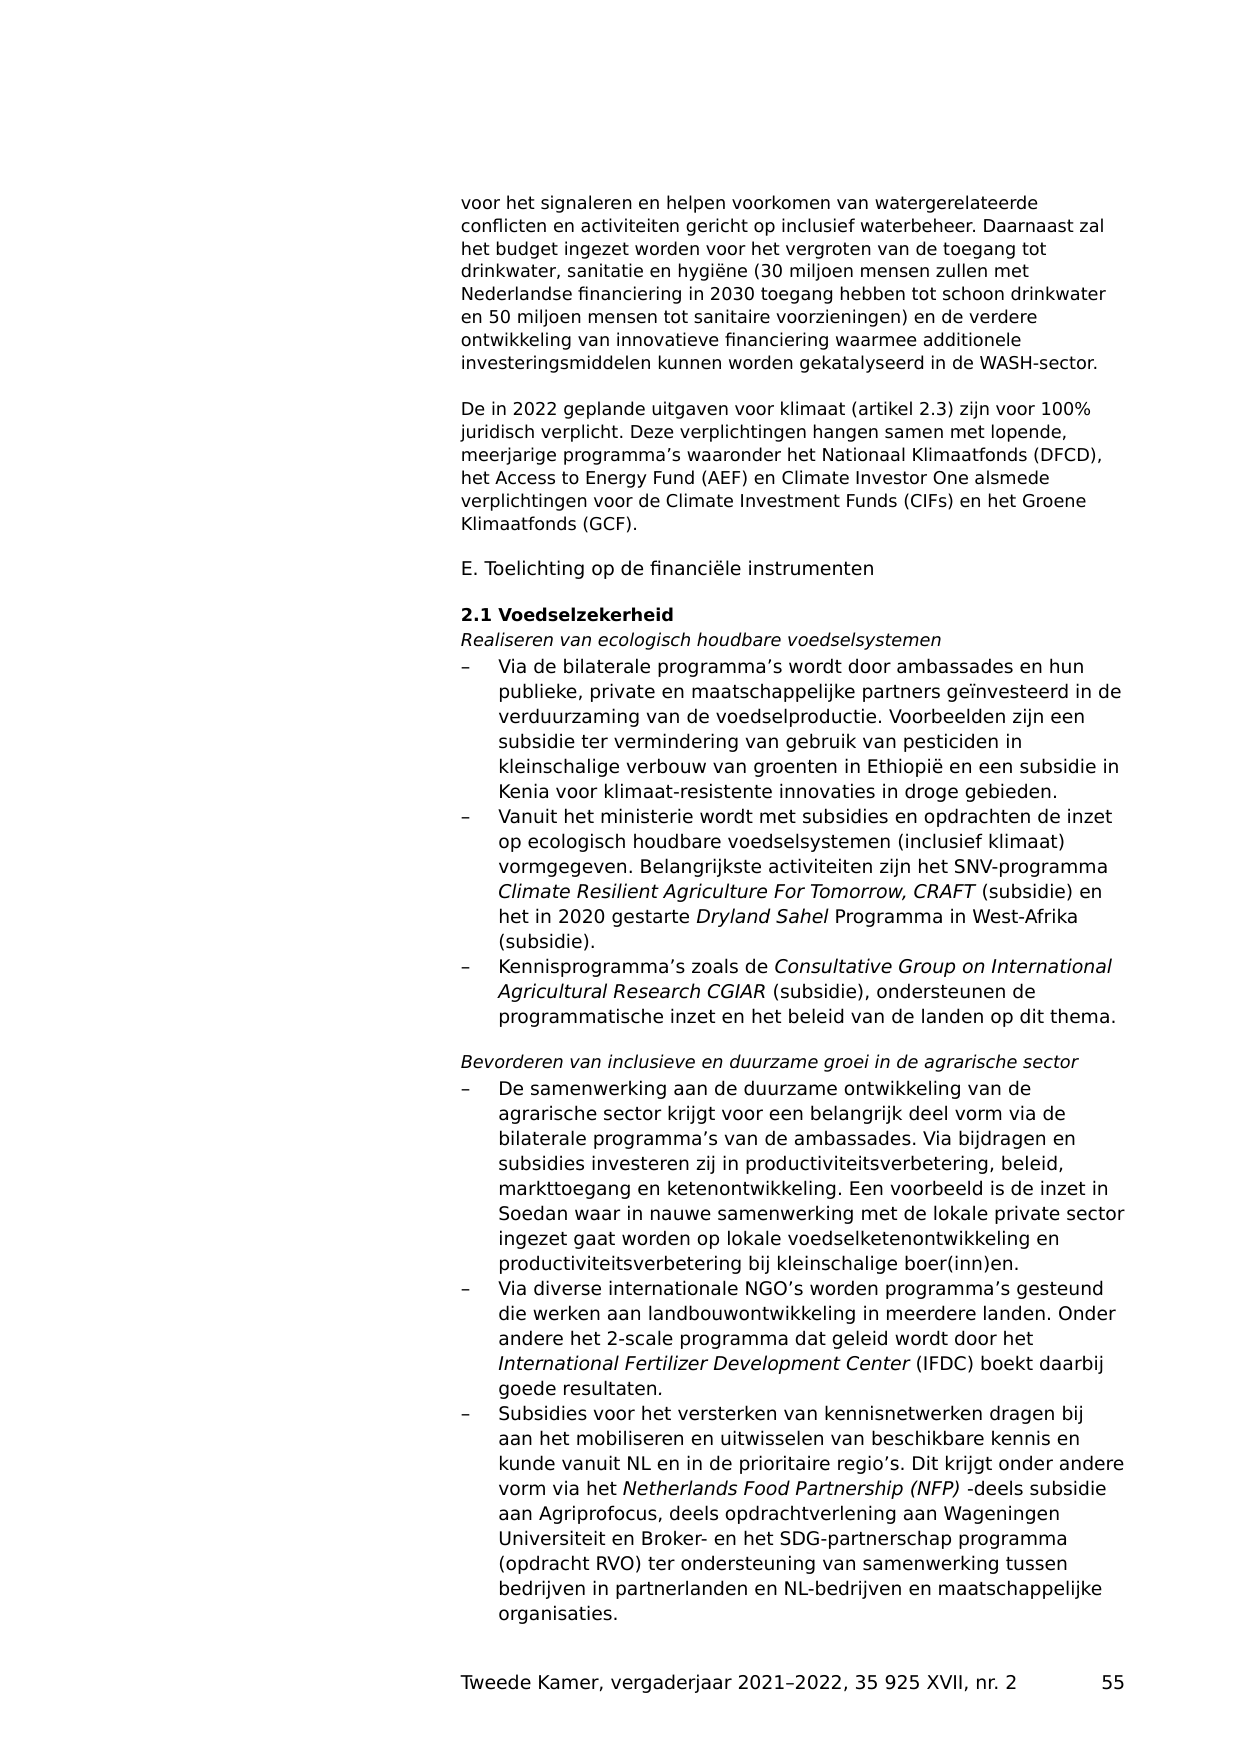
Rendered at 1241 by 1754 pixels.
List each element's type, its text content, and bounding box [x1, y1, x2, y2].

text voor het signaleren en helpen voorkomen van watergerelateerde conflicten en activiteiten gericht op inclusief waterbeheer. Daarnaast zal het budget ingezet worden voor het vergroten van de toegang tot drinkwater, sanitatie en hygiëne (30 miljoen mensen zullen met Nederlandse financiering in 2030 toegang hebben tot schoon drinkwater en 50 miljoen mensen tot sanitaire voorzieningen) en de verdere ontwikkeling van innovatieve financiering waarmee additionele investeringsmiddelen kunnen worden gekatalyseerd in de WASH-sector. [461, 191, 1125, 374]
text 2.1 Voedselzekerheid [461, 603, 1125, 626]
text Bevorderen van inclusieve en duurzame groei in de agrarische sector [461, 1050, 1125, 1073]
list Via diverse internationale NGO’s worden programma’s gesteund die werken aan landbouwontwikkeling in meerdere landen. Onder andere het 2-scale programma dat geleid wordt door het International Fertilizer Development Center (IFDC) boekt daarbij goede resultaten. [461, 1275, 1125, 1400]
text De in 2022 geplande uitgaven voor klimaat (artikel 2.3) zijn voor 100% juridisch verplicht. Deze verplichtingen hangen samen met lopende, meerjarige programma’s waaronder het Nationaal Klimaatfonds (DFCD), het Access to Energy Fund (AEF) en Climate Investor One alsmede verplichtingen voor de Climate Investment Funds (CIFs) en het Groene Klimaatfonds (GCF). [461, 397, 1125, 534]
list De samenwerking aan de duurzame ontwikkeling van de agrarische sector krijgt voor een belangrijk deel vorm via de bilaterale programma’s van de ambassades. Via bijdragen en subsidies investeren zij in productiviteitsverbetering, beleid, markttoegang en ketenontwikkeling. Een voorbeeld is de inzet in Soedan waar in nauwe samenwerking met de lokale private sector ingezet gaat worden op lokale voedselketenontwikkeling en productiviteitsverbetering bij kleinschalige boer(inn)en. [461, 1075, 1125, 1275]
text Realiseren van ecologisch houdbare voedselsystemen [461, 628, 1125, 651]
list Via de bilaterale programma’s wordt door ambassades en hun publieke, private en maatschappelijke partners geïnvesteerd in de verduurzaming van de voedselproductie. Voorbeelden zijn een subsidie ter vermindering van gebruik van pesticiden in kleinschalige verbouw van groenten in Ethiopië en een subsidie in Kenia voor klimaat-resistente innovaties in droge gebieden. [461, 653, 1125, 803]
list Kennisprogramma’s zoals de Consultative Group on International Agricultural Research CGIAR (subsidie), ondersteunen de programmatische inzet en het beleid van de landen op dit thema. [461, 953, 1125, 1028]
title E. Toelichting op de financiële instrumenten [461, 557, 1125, 579]
list Subsidies voor het versterken van kennisnetwerken dragen bij aan het mobiliseren en uitwisselen van beschikbare kennis en kunde vanuit NL en in de prioritaire regio’s. Dit krijgt onder andere vorm via het Netherlands Food Partnership (NFP) -deels subsidie aan Agriprofocus, deels opdrachtverlening aan Wageningen Universiteit en Broker- en het SDG-partnerschap programma (opdracht RVO) ter ondersteuning van samenwerking tussen bedrijven in partnerlanden en NL-bedrijven en maatschappelijke organisaties. [461, 1400, 1125, 1625]
list Vanuit het ministerie wordt met subsidies en opdrachten de inzet op ecologisch houdbare voedselsystemen (inclusief klimaat) vormgegeven. Belangrijkste activiteiten zijn het SNV-programma Climate Resilient Agriculture For Tomorrow, CRAFT (subsidie) en het in 2020 gestarte Dryland Sahel Programma in West-Afrika (subsidie). [461, 803, 1125, 953]
